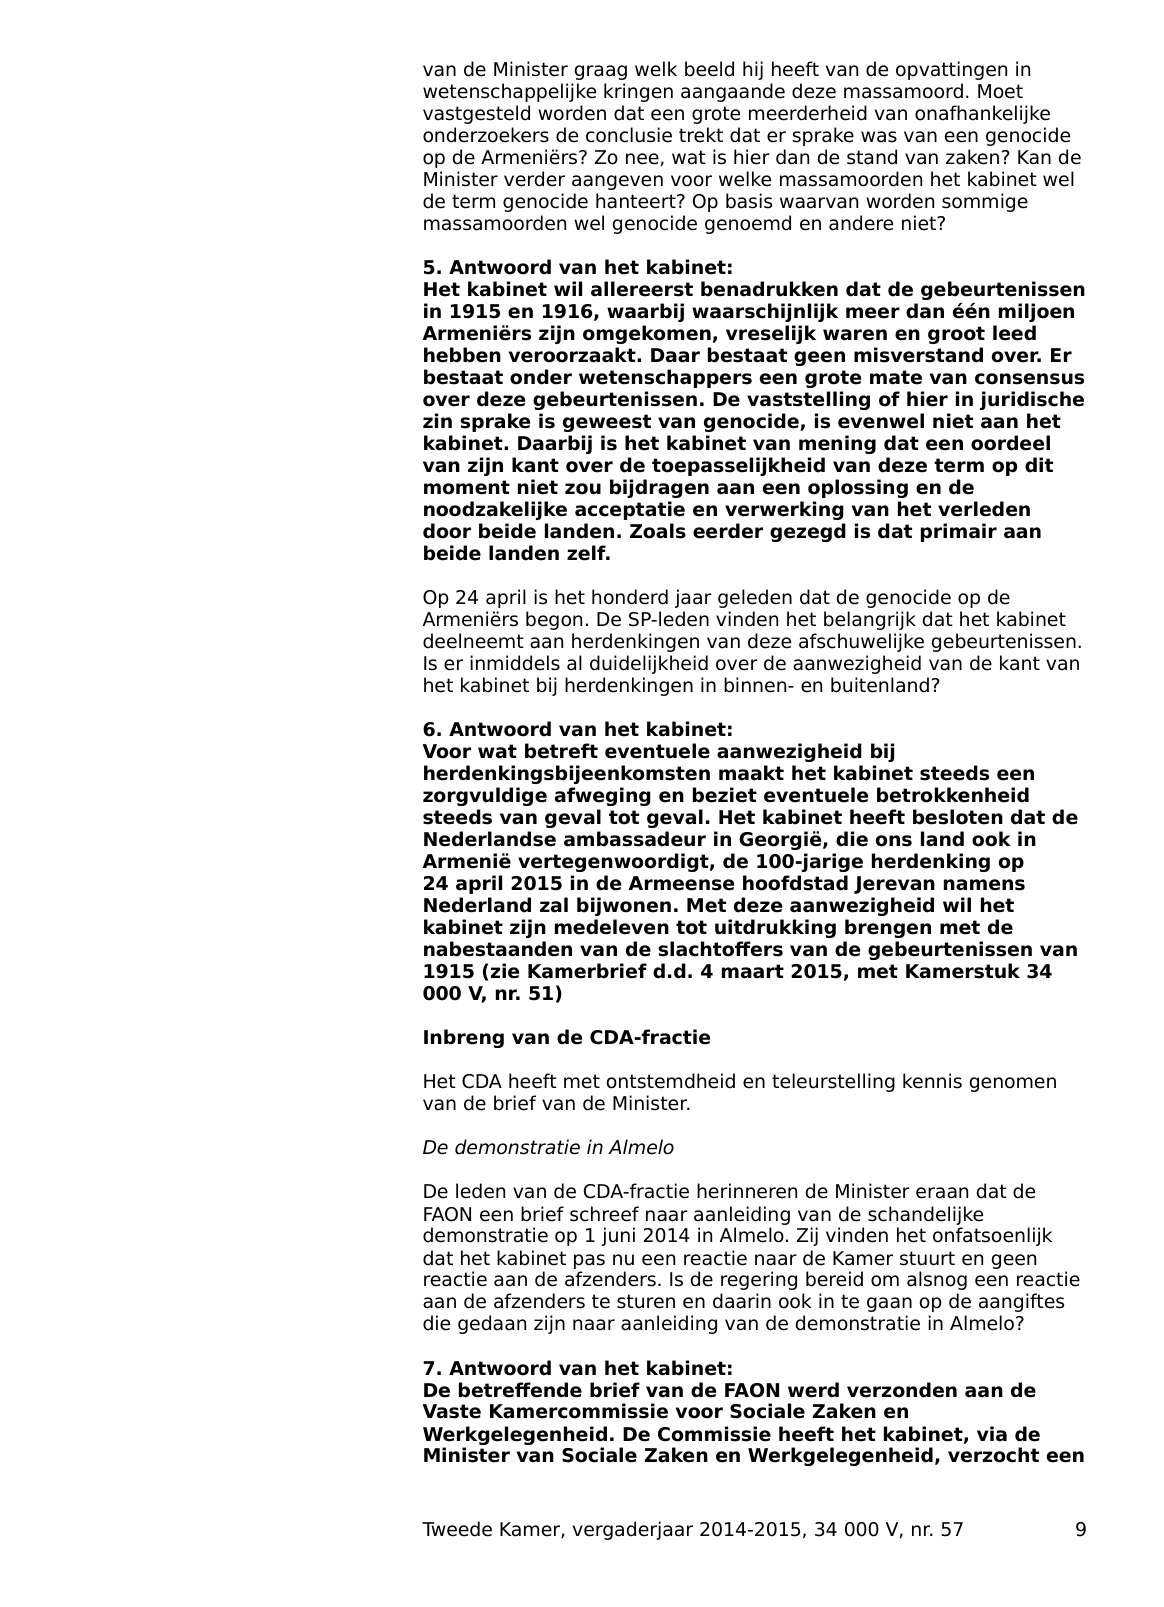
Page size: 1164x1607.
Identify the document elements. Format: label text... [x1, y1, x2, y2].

text 7. Antwoord van het kabinet: [422, 1357, 1087, 1379]
text van de Minister graag welk beeld hij heeft van de opvattingen in wetenschappelijke kringen aangaande deze massamoord. Moet vastgesteld worden dat een grote meerderheid van onafhankelijke onderzoekers de conclusie trekt dat er sprake was van een genocide op de Armeniërs? Zo nee, wat is hier dan de stand van zaken? Kan de Minister verder aangeven voor welke massamoorden het kabinet wel de term genocide hanteert? Op basis waarvan worden sommige massamoorden wel genocide genoemd en andere niet? [422, 59, 1087, 235]
text 6. Antwoord van het kabinet: [422, 719, 1087, 741]
text Voor wat betreft eventuele aanwezigheid bij herdenkingsbijeenkomsten maakt het kabinet steeds een zorgvuldige afweging en beziet eventuele betrokkenheid steeds van geval tot geval. Het kabinet heeft besloten dat de Nederlandse ambassadeur in Georgië, die ons land ook in Armenië vertegenwoordigt, de 100-jarige herdenking op 24 april 2015 in de Armeense hoofdstad Jerevan namens Nederland zal bijwonen. Met deze aanwezigheid wil het kabinet zijn medeleven tot uitdrukking brengen met de nabestaanden van de slachtoffers van de gebeurtenissen van 1915 (zie Kamerbrief d.d. 4 maart 2015, met Kamerstuk 34 000 V, nr. 51) [422, 741, 1087, 1005]
subtitle De demonstratie in Almelo [422, 1137, 1087, 1159]
text 5. Antwoord van het kabinet: [422, 257, 1087, 279]
text De leden van de CDA-fractie herinneren de Minister eraan dat de FAON een brief schreef naar aanleiding van de schandelijke demonstratie op 1 juni 2014 in Almelo. Zij vinden het onfatsoenlijk dat het kabinet pas nu een reactie naar de Kamer stuurt en geen reactie aan de afzenders. Is de regering bereid om alsnog een reactie aan de afzenders te sturen en daarin ook in te gaan op de aangiftes die gedaan zijn naar aanleiding van de demonstratie in Almelo? [422, 1181, 1087, 1335]
text De betreffende brief van de FAON werd verzonden aan de Vaste Kamercommissie voor Sociale Zaken en Werkgelegenheid. De Commissie heeft het kabinet, via de Minister van Sociale Zaken en Werkgelegenheid, verzocht een [422, 1379, 1087, 1467]
subtitle Inbreng van de CDA-fractie [422, 1027, 1087, 1049]
text Het CDA heeft met ontstemdheid en teleurstelling kennis genomen van de brief van de Minister. [422, 1071, 1087, 1115]
text Op 24 april is het honderd jaar geleden dat de genocide op de Armeniërs begon. De SP-leden vinden het belangrijk dat het kabinet deelneemt aan herdenkingen van deze afschuwelijke gebeurtenissen. Is er inmiddels al duidelijkheid over de aanwezigheid van de kant van het kabinet bij herdenkingen in binnen- en buitenland? [422, 587, 1087, 697]
text Het kabinet wil allereerst benadrukken dat de gebeurtenissen in 1915 en 1916, waarbij waarschijnlijk meer dan één miljoen Armeniërs zijn omgekomen, vreselijk waren en groot leed hebben veroorzaakt. Daar bestaat geen misverstand over. Er bestaat onder wetenschappers een grote mate van consensus over deze gebeurtenissen. De vaststelling of hier in juridische zin sprake is geweest van genocide, is evenwel niet aan het kabinet. Daarbij is het kabinet van mening dat een oordeel van zijn kant over de toepasselijkheid van deze term op dit moment niet zou bijdragen aan een oplossing en de noodzakelijke acceptatie en verwerking van het verleden door beide landen. Zoals eerder gezegd is dat primair aan beide landen zelf. [422, 279, 1087, 565]
